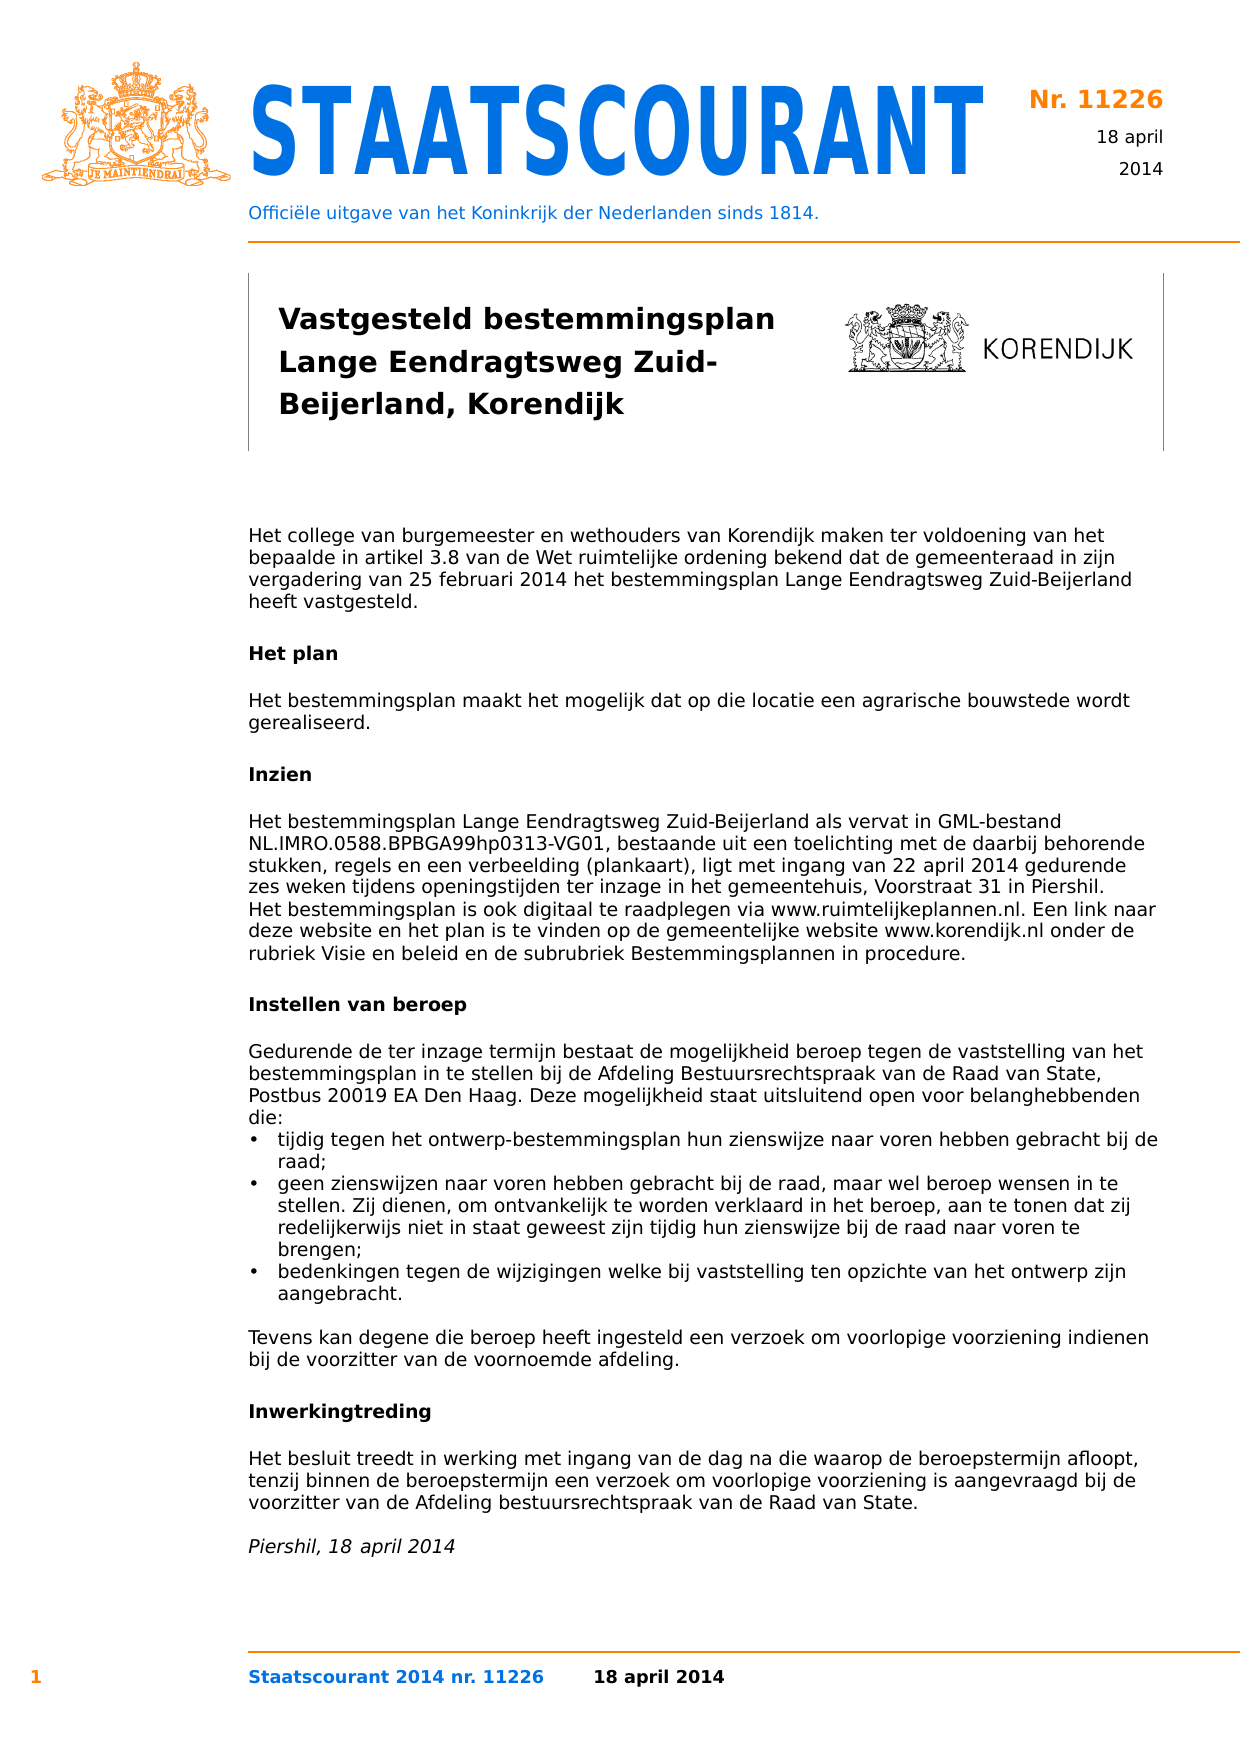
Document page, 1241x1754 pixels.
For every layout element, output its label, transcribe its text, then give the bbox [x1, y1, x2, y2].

text Gedurende de ter inzage termijn bestaat de mogelijkheid beroep tegen de vaststelling van het bestemmingsplan in te stellen bij de Afdeling Bestuursrechtspraak van de Raad van State, Postbus 20019 EA Den Haag. Deze mogelijkheid staat uitsluitend open voor belanghebbenden die: [248, 1041, 1163, 1129]
subtitle Instellen van beroep [248, 994, 1163, 1016]
text Het bestemmingsplan maakt het mogelijk dat op die locatie een agrarische bouwstede wordt gerealiseerd. [248, 689, 1163, 733]
subtitle Vastgesteld bestemmingsplan Lange Eendragtsweg Zuid-Beijerland, Korendijk [249, 273, 1163, 451]
table_cell 18 april [998, 121, 1240, 153]
text • bedenkingen tegen de wijzigingen welke bij vaststelling ten opzichte van het ontwerp zijn aangebracht. [248, 1261, 1163, 1305]
text Het besluit treedt in werking met ingang van de dag na die waarop de beroepstermijn afloopt, tenzij binnen de beroepstermijn een verzoek om voorlopige voorziening is aangevraagd bij de voorzitter van de Afdeling bestuursrechtspraak van de Raad van State. [248, 1448, 1163, 1514]
text Het bestemmingsplan Lange Eendragtsweg Zuid-Beijerland als vervat in GML-bestand NL.IMRO.0588.BPBGA99hp0313-VG01, bestaande uit een toelichting met de daarbij behorende stukken, regels en een verbeelding (plankaart), ligt met ingang van 22 april 2014 gedurende zes weken tijdens openingstijden ter inzage in het gemeentehuis, Voorstraat 31 in Piershil. [248, 811, 1163, 898]
table_cell 2014 [998, 153, 1240, 203]
picture [844, 302, 1134, 374]
text Het college van burgemeester en wethouders van Korendijk maken ter voldoening van het bepaalde in artikel 3.8 van de Wet ruimtelijke ordening bekend dat de gemeenteraad in zijn vergadering van 25 februari 2014 het bestemmingsplan Lange Eendragtsweg Zuid-Beijerland heeft vastgesteld. [248, 525, 1163, 613]
table_header STAATSCOURANT [248, 62, 998, 203]
table_cell Officiële uitgave van het Koninkrijk der Nederlanden sinds 1814. [248, 203, 1240, 241]
table_header [25, 62, 248, 241]
text Piershil, 18 april 2014 [248, 1536, 1163, 1558]
text Het bestemmingsplan is ook digitaal te raadplegen via www.ruimtelijkeplannen.nl. Een link naar deze website en het plan is te vinden op de gemeentelijke website www.korendijk.nl onder de rubriek Visie en beleid en de subrubriek Bestemmingsplannen in procedure. [248, 898, 1163, 964]
subtitle Inwerkingtreding [248, 1401, 1163, 1423]
text • geen zienswijzen naar voren hebben gebracht bij de raad, maar wel beroep wensen in te stellen. Zij dienen, om ontvankelijk te worden verklaard in het beroep, aan te tonen dat zij redelijkerwijs niet in staat geweest zijn tijdig hun zienswijze bij de raad naar voren te brengen; [248, 1173, 1163, 1261]
text Tevens kan degene die beroep heeft ingesteld een verzoek om voorlopige voorziening indienen bij de voorzitter van de voornoemde afdeling. [248, 1327, 1163, 1371]
subtitle Inzien [248, 763, 1163, 786]
subtitle Het plan [248, 643, 1163, 664]
table_header Nr. 11226 [998, 62, 1240, 121]
text • tijdig tegen het ontwerp-bestemmingsplan hun zienswijze naar voren hebben gebracht bij de raad; [248, 1129, 1163, 1173]
picture [41, 62, 231, 186]
